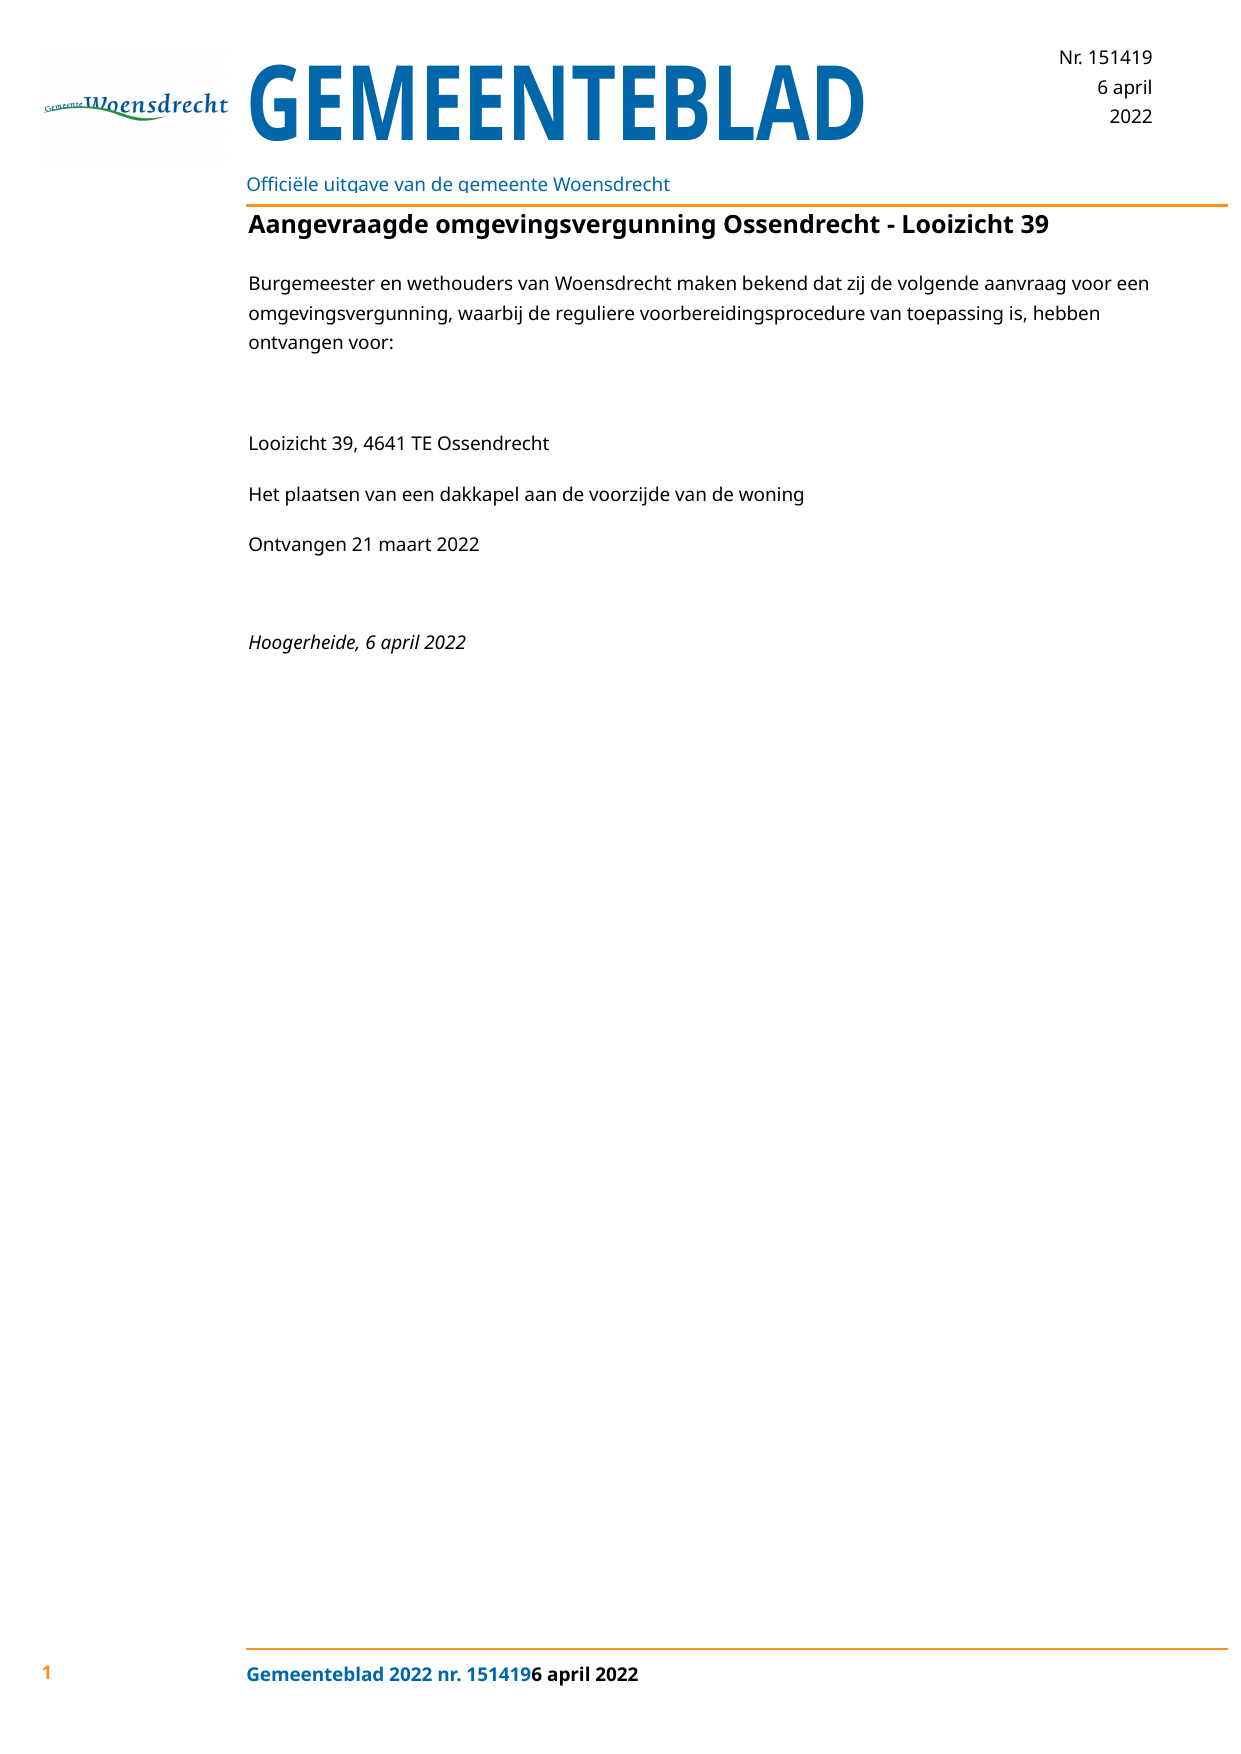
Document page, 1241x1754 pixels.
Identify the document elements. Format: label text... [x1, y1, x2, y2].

picture [41, 47, 231, 172]
text Ontvangen 21 maart 2022 [248, 531, 1152, 557]
text Looizicht 39, 4641 TE Ossendrecht [248, 430, 1152, 456]
text Het plaatsen van een dakkapel aan de voorzijde van de woning [248, 481, 1152, 506]
text Burgemeester en wethouders van Woensdrecht maken bekend dat zij de volgende aanvraag voor een omgevingsvergunning, waarbij de reguliere voorbereidingsprocedure van toepassing is, hebben ontvangen voor: [248, 270, 1152, 355]
text Hoogerheide, 6 april 2022 [248, 629, 1152, 655]
text Aangevraagde omgevingsvergunning Ossendrecht - Looizicht 39 [248, 207, 1152, 241]
